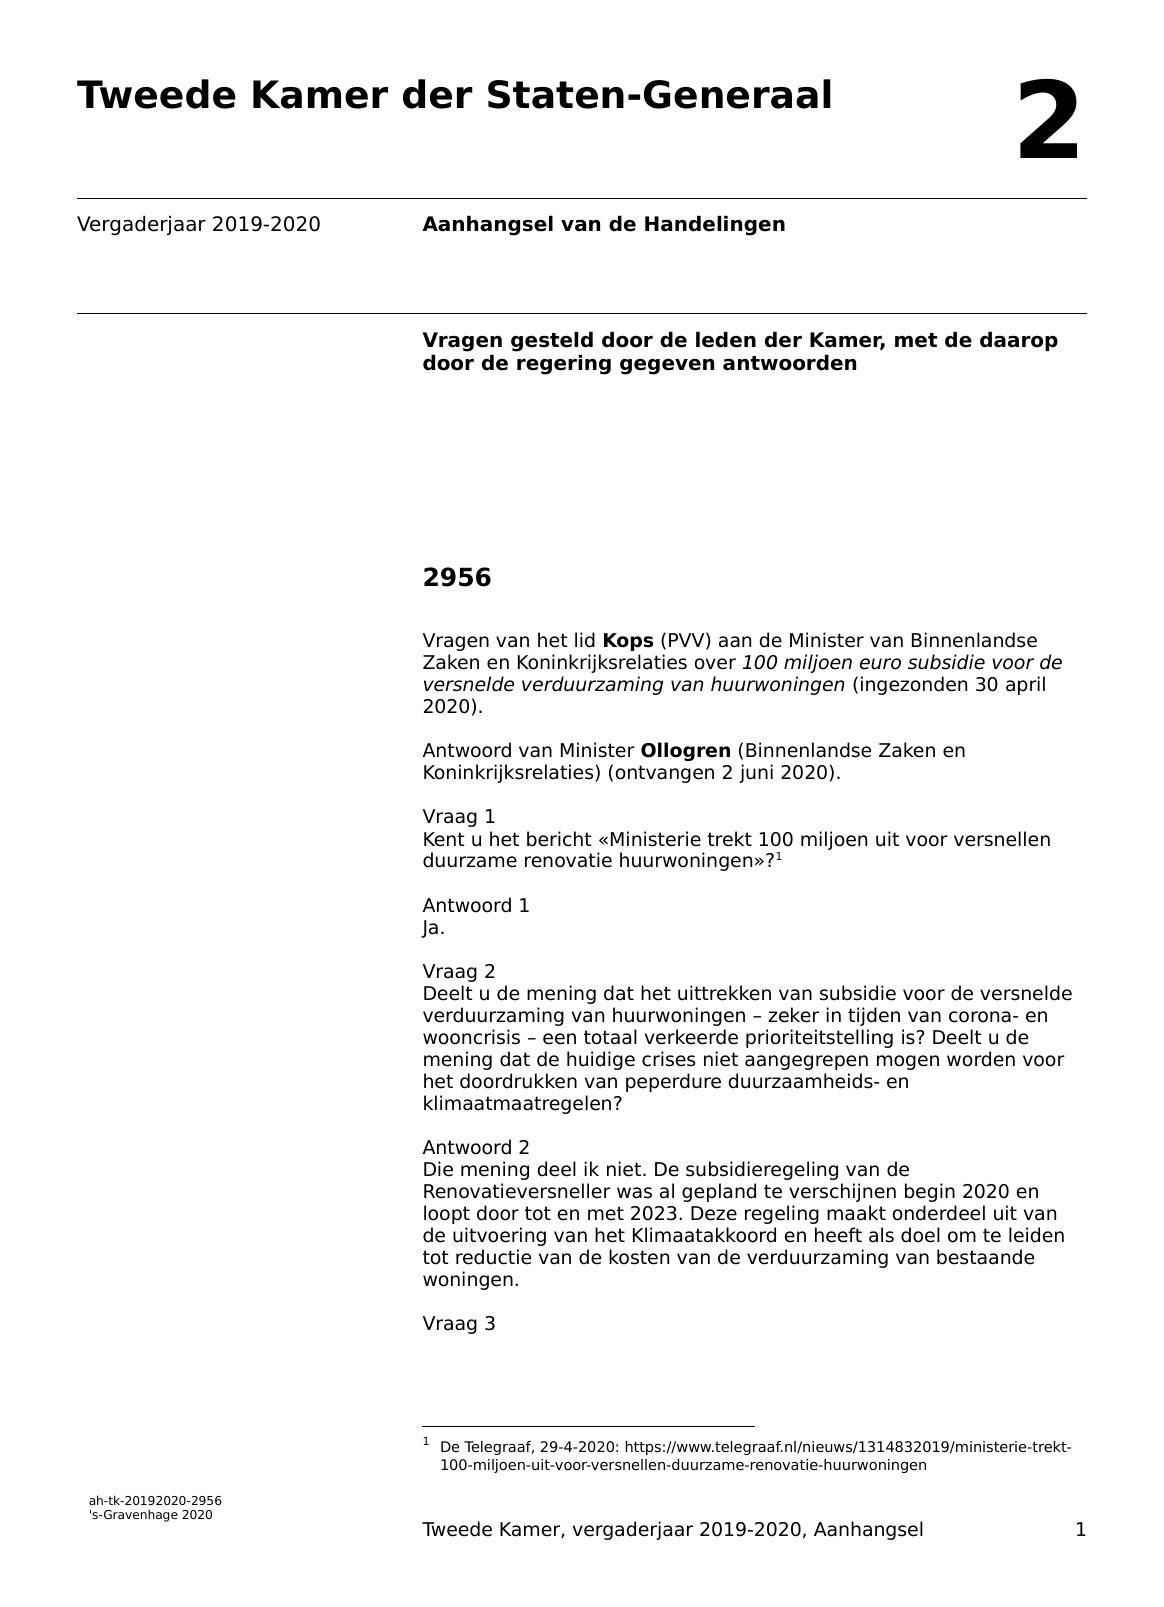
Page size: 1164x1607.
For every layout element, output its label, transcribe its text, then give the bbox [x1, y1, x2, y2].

text Vraag 1 [422, 806, 1087, 828]
text Kent u het bericht «Ministerie trekt 100 miljoen uit voor versnellen duurzame renovatie huurwoningen»? [422, 828, 1087, 872]
table_header Tweede Kamer der Staten-Generaal [77, 59, 886, 198]
text Antwoord 1 [422, 894, 1087, 917]
text Antwoord 2 [422, 1137, 1087, 1159]
text Antwoord van Minister Ollogren (Binnenlandse Zaken en Koninkrijksrelaties) (ontvangen 2 juni 2020). [422, 740, 1087, 784]
text ah-tk-20192020-2956 [88, 1494, 323, 1508]
text Vragen van het lid Kops (PVV) aan de Minister van Binnenlandse Zaken en Koninkrijksrelaties over 100 miljoen euro subsidie voor de versnelde verduurzaming van huurwoningen (ingezonden 30 april 2020). [422, 630, 1087, 718]
text 's-Gravenhage 2020 [88, 1508, 323, 1522]
table_header 2 [886, 59, 1087, 198]
table_cell [77, 314, 422, 375]
text De Telegraaf, 29-4-2020: https://www.telegraaf.nl/nieuws/1314832019/ministerie-trekt-100-miljoen-uit-voor-versnellen-duurzame-renovatie-huurwoningen [422, 1435, 1087, 1474]
text Ja. [422, 917, 1087, 938]
text Vraag 2 [422, 961, 1087, 983]
text Die mening deel ik niet. De subsidieregeling van de Renovatieversneller was al gepland te verschijnen begin 2020 en loopt door tot en met 2023. Deze regeling maakt onderdeel uit van de uitvoering van het Klimaatakkoord en heeft als doel om te leiden tot reductie van de kosten van de verduurzaming van bestaande woningen. [422, 1159, 1087, 1291]
text Vraag 3 [422, 1313, 1087, 1335]
table_cell Aanhangsel van de Handelingen [422, 199, 1087, 313]
table_cell Vergaderjaar 2019-2020 [77, 199, 422, 313]
table_cell Vragen gesteld door de leden der Kamer, met de daarop door de regering gegeven antwoorden [422, 314, 1087, 375]
text Deelt u de mening dat het uittrekken van subsidie voor de versnelde verduurzaming van huurwoningen – zeker in tijden van corona- en wooncrisis – een totaal verkeerde prioriteitstelling is? Deelt u de mening dat de huidige crises niet aangegrepen mogen worden voor het doordrukken van peperdure duurzaamheids- en klimaatmaatregelen? [422, 983, 1087, 1114]
text 2956 [422, 563, 1087, 592]
